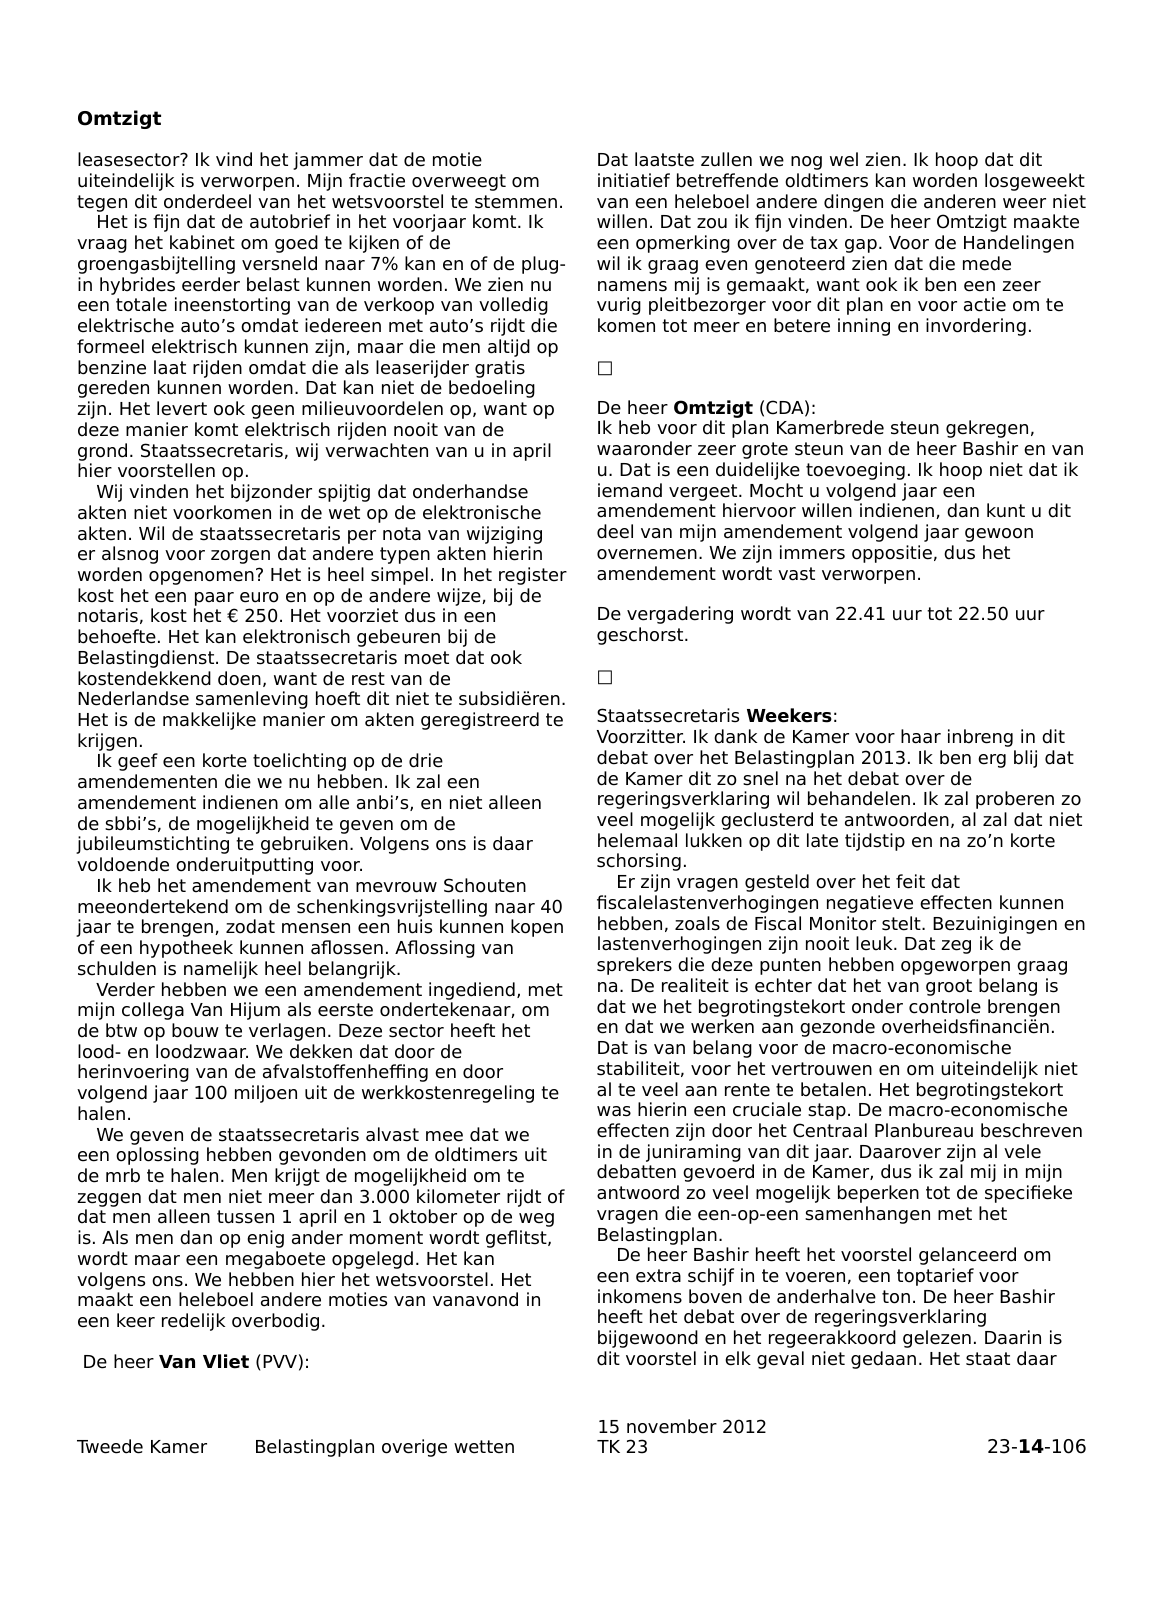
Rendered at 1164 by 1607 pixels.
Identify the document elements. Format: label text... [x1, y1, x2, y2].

text leasesector? Ik vind het jammer dat de motie uiteindelijk is verworpen. Mijn fractie overweegt om tegen dit onderdeel van het wetsvoorstel te stemmen. [77, 150, 567, 212]
text □ [596, 357, 1087, 377]
text De heer Bashir heeft het voorstel gelanceerd om een extra schijf in te voeren, een toptarief voor inkomens boven de anderhalve ton. De heer Bashir heeft het debat over de regeringsverklaring bijgewoond en het regeerakkoord gelezen. Daarin is dit voorstel in elk geval niet gedaan. Het staat daar [596, 1245, 1087, 1369]
text Dat laatste zullen we nog wel zien. Ik hoop dat dit initiatief betreffende oldtimers kan worden losgeweekt van een heleboel andere dingen die anderen weer niet willen. Dat zou ik fijn vinden. De heer Omtzigt maakte een opmerking over de tax gap. Voor de Handelingen wil ik graag even genoteerd zien dat die mede namens mij is gemaakt, want ook ik ben een zeer vurig pleitbezorger voor dit plan en voor actie om te komen tot meer en betere inning en invordering. [596, 150, 1087, 337]
text Verder hebben we een amendement ingediend, met mijn collega Van Hijum als eerste ondertekenaar, om de btw op bouw te verlagen. Deze sector heeft het lood- en loodzwaar. We dekken dat door de herinvoering van de afvalstoffenheffing en door volgend jaar 100 miljoen uit de werkkostenregeling te halen. [77, 979, 567, 1124]
text Ik heb het amendement van mevrouw Schouten meeondertekend om de schenkingsvrijstelling naar 40 jaar te brengen, zodat mensen een huis kunnen kopen of een hypotheek kunnen aflossen. Aflossing van schulden is namelijk heel belangrijk. [77, 876, 567, 979]
text De heer Van Vliet (PVV): [77, 1352, 567, 1372]
text Er zijn vragen gesteld over het feit dat fiscalelastenverhogingen negatieve effecten kunnen hebben, zoals de Fiscal Monitor stelt. Bezuinigingen en lastenverhogingen zijn nooit leuk. Dat zeg ik de sprekers die deze punten hebben opgeworpen graag na. De realiteit is echter dat het van groot belang is dat we het begrotingstekort onder controle brengen en dat we werken aan gezonde overheidsfinanciën. Dat is van belang voor de macro-economische stabiliteit, voor het vertrouwen en om uiteindelijk niet al te veel aan rente te betalen. Het begrotingstekort was hierin een cruciale stap. De macro-economische effecten zijn door het Centraal Planbureau beschreven in de juniraming van dit jaar. Daarover zijn al vele debatten gevoerd in de Kamer, dus ik zal mij in mijn antwoord zo veel mogelijk beperken tot de specifieke vragen die een-op-een samenhangen met het Belastingplan. [596, 872, 1087, 1245]
text □ [596, 666, 1087, 686]
text De vergadering wordt van 22.41 uur tot 22.50 uur geschorst. [596, 604, 1087, 646]
text Voorzitter. Ik dank de Kamer voor haar inbreng in dit debat over het Belastingplan 2013. Ik ben erg blij dat de Kamer dit zo snel na het debat over de regeringsverklaring wil behandelen. Ik zal proberen zo veel mogelijk geclusterd te antwoorden, al zal dat niet helemaal lukken op dit late tijdstip en na zo’n korte schorsing. [596, 727, 1087, 872]
text Wij vinden het bijzonder spijtig dat onderhandse akten niet voorkomen in de wet op de elektronische akten. Wil de staatssecretaris per nota van wijziging er alsnog voor zorgen dat andere typen akten hierin worden opgenomen? Het is heel simpel. In het register kost het een paar euro en op de andere wijze, bij de notaris, kost het € 250. Het voorziet dus in een behoefte. Het kan elektronisch gebeuren bij de Belastingdienst. De staatssecretaris moet dat ook kostendekkend doen, want de rest van de Nederlandse samenleving hoeft dit niet te subsidiëren. Het is de makkelijke manier om akten geregistreerd te krijgen. [77, 482, 567, 751]
text Het is fijn dat de autobrief in het voorjaar komt. Ik vraag het kabinet om goed te kijken of de groengasbijtelling versneld naar 7% kan en of de plug-in hybrides eerder belast kunnen worden. We zien nu een totale ineenstorting van de verkoop van volledig elektrische auto’s omdat iedereen met auto’s rijdt die formeel elektrisch kunnen zijn, maar die men altijd op benzine laat rijden omdat die als leaserijder gratis gereden kunnen worden. Dat kan niet de bedoeling zijn. Het levert ook geen milieuvoordelen op, want op deze manier komt elektrisch rijden nooit van de grond. Staatssecretaris, wij verwachten van u in april hier voorstellen op. [77, 212, 567, 482]
text Ik heb voor dit plan Kamerbrede steun gekregen, waaronder zeer grote steun van de heer Bashir en van u. Dat is een duidelijke toevoeging. Ik hoop niet dat ik iemand vergeet. Mocht u volgend jaar een amendement hiervoor willen indienen, dan kunt u dit deel van mijn amendement volgend jaar gewoon overnemen. We zijn immers oppositie, dus het amendement wordt vast verworpen. [596, 418, 1087, 584]
text We geven de staatssecretaris alvast mee dat we een oplossing hebben gevonden om de oldtimers uit de mrb te halen. Men krijgt de mogelijkheid om te zeggen dat men niet meer dan 3.000 kilometer rijdt of dat men alleen tussen 1 april en 1 oktober op de weg is. Als men dan op enig ander moment wordt geflitst, wordt maar een megaboete opgelegd. Het kan volgens ons. We hebben hier het wetsvoorstel. Het maakt een heleboel andere moties van vanavond in een keer redelijk overbodig. [77, 1124, 567, 1332]
text Staatssecretaris Weekers: [596, 706, 1087, 727]
text Ik geef een korte toelichting op de drie amendementen die we nu hebben. Ik zal een amendement indienen om alle anbi’s, en niet alleen de sbbi’s, de mogelijkheid te geven om de jubileumstichting te gebruiken. Volgens ons is daar voldoende onderuitputting voor. [77, 751, 567, 876]
text De heer Omtzigt (CDA): [596, 397, 1087, 418]
